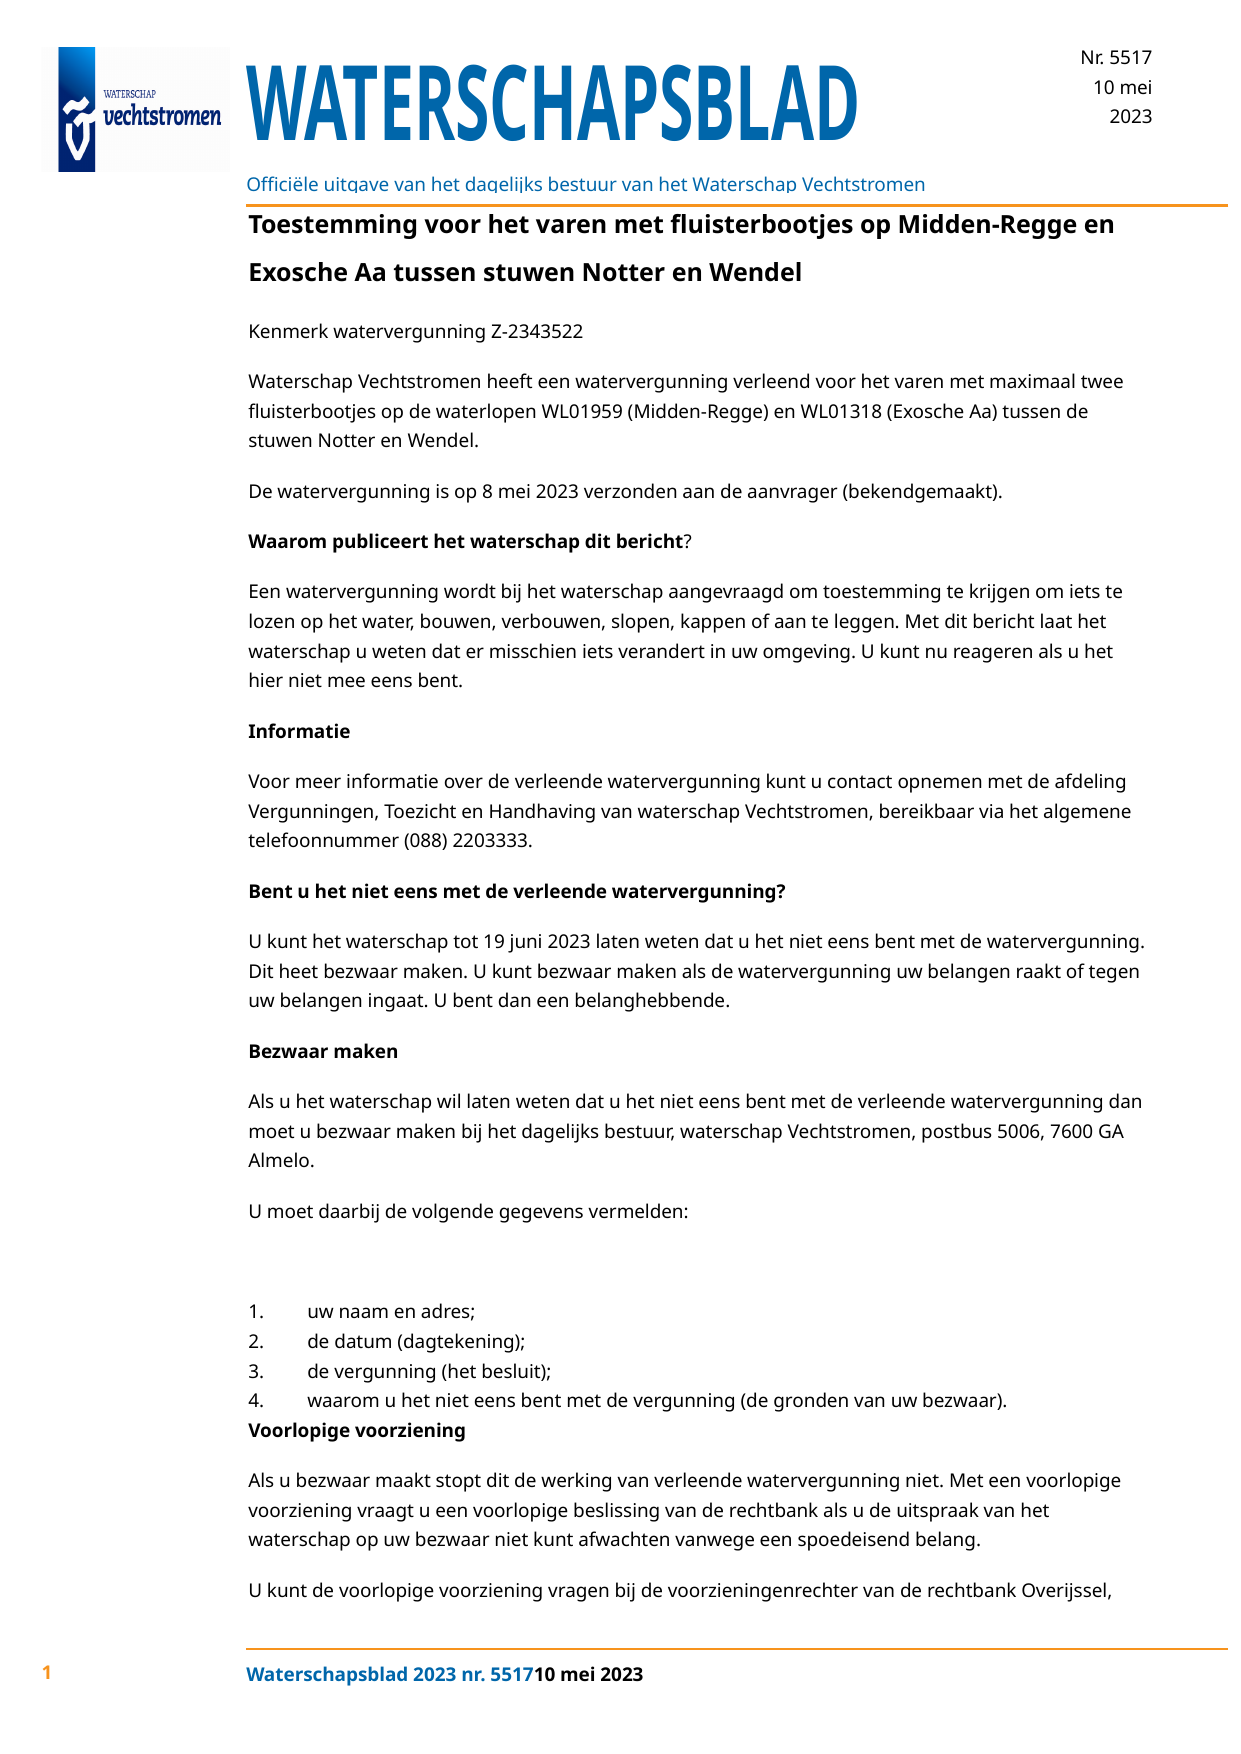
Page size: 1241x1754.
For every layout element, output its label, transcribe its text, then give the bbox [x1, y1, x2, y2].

text Als u bezwaar maakt stopt dit de werking van verleende watervergunning niet. Met een voorlopige voorziening vraagt u een voorlopige beslissing van de rechtbank als u de uitspraak van het waterschap op uw bezwaar niet kunt afwachten vanwege een spoedeisend belang. [248, 1467, 1152, 1552]
text U kunt het waterschap tot 19 juni 2023 laten weten dat u het niet eens bent met de watervergunning. Dit heet bezwaar maken. U kunt bezwaar maken als de watervergunning uw belangen raakt of tegen uw belangen ingaat. U bent dan een belanghebbende. [248, 928, 1152, 1013]
text Voor meer informatie over de verleende watervergunning kunt u contact opnemen met de afdeling Vergunningen, Toezicht en Handhaving van waterschap Vechtstromen, bereikbaar via het algemene telefoonnummer (088) 2203333. [248, 768, 1152, 853]
list de vergunning (het besluit); [248, 1358, 1152, 1384]
text Toestemming voor het varen met fluisterbootjes op Midden-Regge en Exosche Aa tussen stuwen Notter en Wendel [248, 207, 1152, 288]
text Kenmerk watervergunning Z-2343522 [248, 318, 1152, 344]
text Als u het waterschap wil laten weten dat u het niet eens bent met de verleende watervergunning dan moet u bezwaar maken bij het dagelijks bestuur, waterschap Vechtstromen, postbus 5006, 7600 GA Almelo. [248, 1088, 1152, 1173]
list waarom u het niet eens bent met de vergunning (de gronden van uw bezwaar). [248, 1387, 1152, 1413]
list uw naam en adres; [248, 1299, 1152, 1324]
text U moet daarbij de volgende gegevens vermelden: [248, 1198, 1152, 1224]
text Informatie [248, 718, 1152, 744]
text Voorlopige voorziening [248, 1417, 1152, 1443]
text Bezwaar maken [248, 1038, 1152, 1064]
picture [41, 47, 231, 172]
list de datum (dagtekening); [248, 1328, 1152, 1354]
text De watervergunning is op 8 mei 2023 verzonden aan de aanvrager (bekendgemaakt). [248, 478, 1152, 504]
text Bent u het niet eens met de verleende watervergunning? [248, 878, 1152, 904]
text U kunt de voorlopige voorziening vragen bij de voorzieningenrechter van de rechtbank Overijssel, [248, 1577, 1152, 1603]
text Een watervergunning wordt bij het waterschap aangevraagd om toestemming te krijgen om iets te lozen op het water, bouwen, verbouwen, slopen, kappen of aan te leggen. Met dit bericht laat het waterschap u weten dat er misschien iets verandert in uw omgeving. U kunt nu reageren als u het hier niet mee eens bent. [248, 579, 1152, 693]
text Waterschap Vechtstromen heeft een watervergunning verleend voor het varen met maximaal twee fluisterbootjes op de waterlopen WL01959 (Midden-Regge) en WL01318 (Exosche Aa) tussen de stuwen Notter en Wendel. [248, 368, 1152, 453]
text Waarom publiceert het waterschap dit bericht? [248, 528, 1152, 554]
